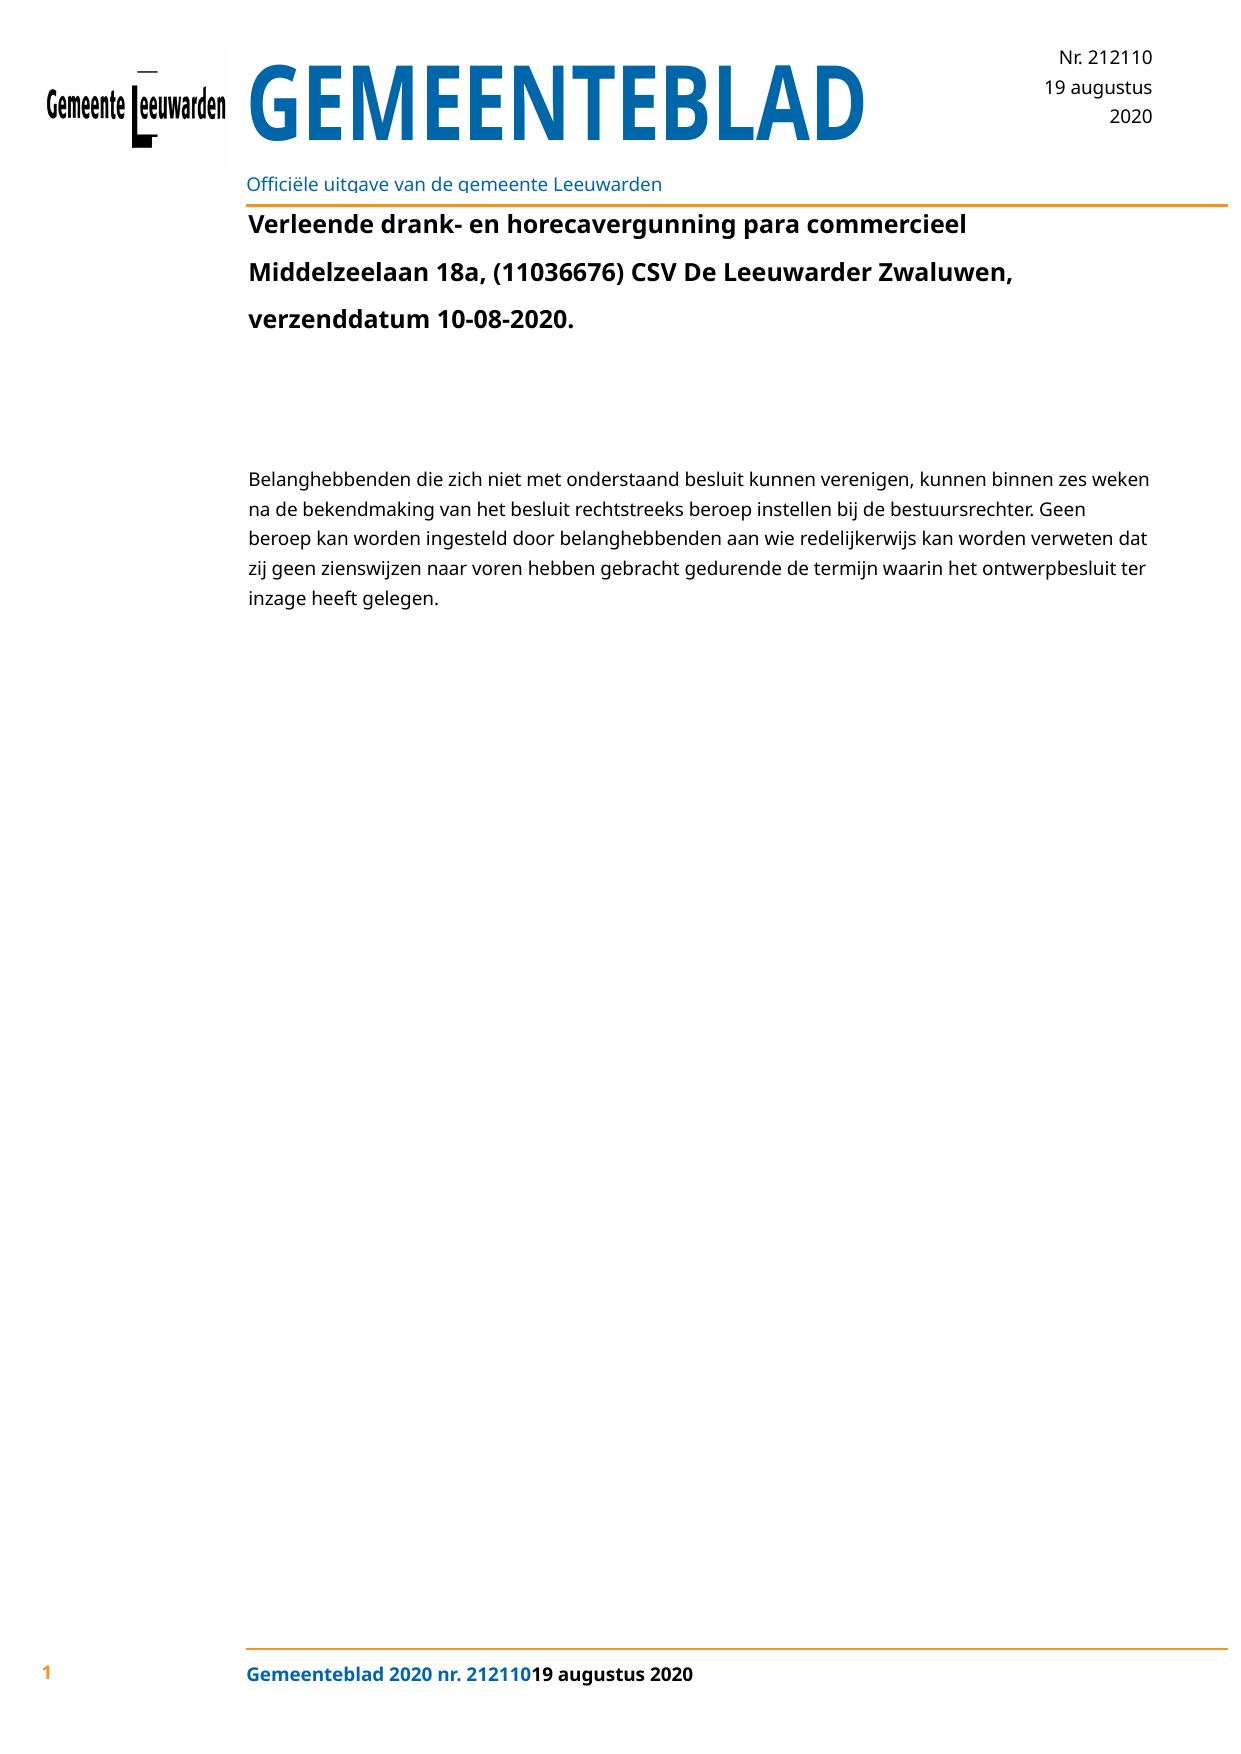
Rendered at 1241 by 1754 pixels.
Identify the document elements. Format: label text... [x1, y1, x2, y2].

text Verleende drank- en horecavergunning para commercieel Middelzeelaan 18a, (11036676) CSV De Leeuwarder Zwaluwen, verzenddatum 10-08-2020. [248, 207, 1152, 336]
text Belanghebbenden die zich niet met onderstaand besluit kunnen verenigen, kunnen binnen zes weken na de bekendmaking van het besluit rechtstreeks beroep instellen bij de bestuursrechter. Geen beroep kan worden ingesteld door belanghebbenden aan wie redelijkerwijs kan worden verweten dat zij geen zienswijzen naar voren hebben gebracht gedurende de termijn waarin het ontwerpbesluit ter inzage heeft gelegen. [248, 466, 1152, 610]
picture [41, 47, 231, 172]
